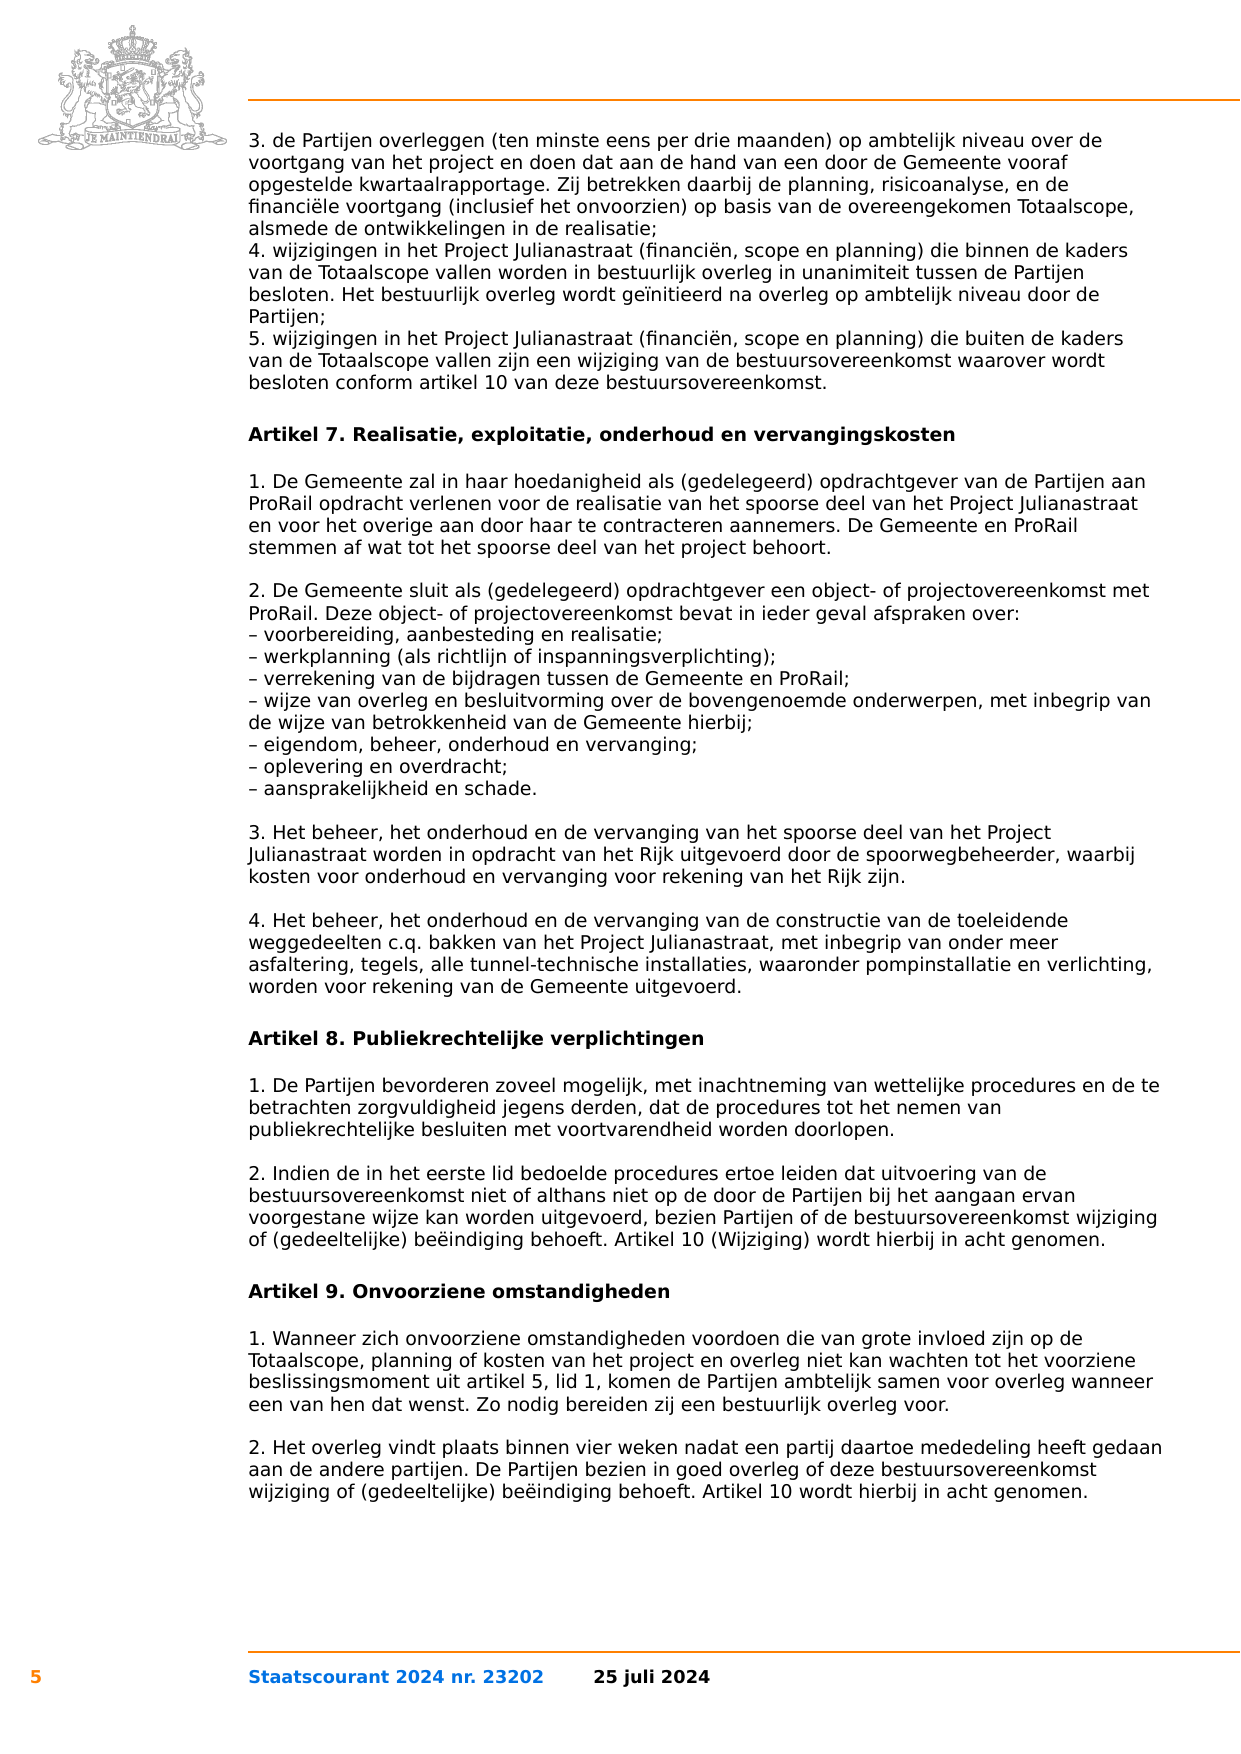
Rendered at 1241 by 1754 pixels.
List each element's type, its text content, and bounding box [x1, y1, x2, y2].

text – werkplanning (als richtlijn of inspanningsverplichting); [248, 646, 1163, 668]
text – wijze van overleg en besluitvorming over de bovengenoemde onderwerpen, met inbegrip van de wijze van betrokkenheid van de Gemeente hierbij; [248, 690, 1163, 734]
text 1. Wanneer zich onvoorziene omstandigheden voordoen die van grote invloed zijn op de Totaalscope, planning of kosten van het project en overleg niet kan wachten tot het voorziene beslissingsmoment uit artikel 5, lid 1, komen de Partijen ambtelijk samen voor overleg wanneer een van hen dat wenst. Zo nodig bereiden zij een bestuurlijk overleg voor. [248, 1327, 1163, 1415]
text 2. De Gemeente sluit als (gedelegeerd) opdrachtgever een object- of projectovereenkomst met ProRail. Deze object- of projectovereenkomst bevat in ieder geval afspraken over: [248, 580, 1163, 624]
text 1. De Partijen bevorderen zoveel mogelijk, met inachtneming van wettelijke procedures en de te betrachten zorgvuldigheid jegens derden, dat de procedures tot het nemen van publiekrechtelijke besluiten met voortvarendheid worden doorlopen. [248, 1075, 1163, 1141]
text – aansprakelijkheid en schade. [248, 778, 1163, 800]
text 3. Het beheer, het onderhoud en de vervanging van het spoorse deel van het Project Julianastraat worden in opdracht van het Rijk uitgevoerd door de spoorwegbeheerder, waarbij kosten voor onderhoud en vervanging voor rekening van het Rijk zijn. [248, 822, 1163, 888]
text 2. Indien de in het eerste lid bedoelde procedures ertoe leiden dat uitvoering van de bestuursovereenkomst niet of althans niet op de door de Partijen bij het aangaan ervan voorgestane wijze kan worden uitgevoerd, bezien Partijen of de bestuursovereenkomst wijziging of (gedeeltelijke) beëindiging behoeft. Artikel 10 (Wijziging) wordt hierbij in acht genomen. [248, 1163, 1163, 1251]
text 1. De Gemeente zal in haar hoedanigheid als (gedelegeerd) opdrachtgever van de Partijen aan ProRail opdracht verlenen voor de realisatie van het spoorse deel van het Project Julianastraat en voor het overige aan door haar te contracteren aannemers. De Gemeente en ProRail stemmen af wat tot het spoorse deel van het project behoort. [248, 471, 1163, 558]
text – voorbereiding, aanbesteding en realisatie; [248, 624, 1163, 646]
text – eigendom, beheer, onderhoud en vervanging; [248, 734, 1163, 756]
text 3. de Partijen overleggen (ten minste eens per drie maanden) op ambtelijk niveau over de voortgang van het project en doen dat aan de hand van een door de Gemeente vooraf opgestelde kwartaalrapportage. Zij betrekken daarbij de planning, risicoanalyse, en de financiële voortgang (inclusief het onvoorzien) op basis van de overeengekomen Totaalscope, alsmede de ontwikkelingen in de realisatie; [248, 130, 1163, 240]
text – oplevering en overdracht; [248, 756, 1163, 778]
text 2. Het overleg vindt plaats binnen vier weken nadat een partij daartoe mededeling heeft gedaan [248, 1437, 1163, 1459]
picture [38, 25, 227, 150]
subtitle Artikel 9. Onvoorziene omstandigheden [248, 1281, 1163, 1302]
subtitle Artikel 8. Publiekrechtelijke verplichtingen [248, 1028, 1163, 1050]
text 4. Het beheer, het onderhoud en de vervanging van de constructie van de toeleidende weggedeelten c.q. bakken van het Project Julianastraat, met inbegrip van onder meer asfaltering, tegels, alle tunnel-technische installaties, waaronder pompinstallatie en verlichting, worden voor rekening van de Gemeente uitgevoerd. [248, 910, 1163, 998]
text 5. wijzigingen in het Project Julianastraat (financiën, scope en planning) die buiten de kaders van de Totaalscope vallen zijn een wijziging van de bestuursovereenkomst waarover wordt besloten conform artikel 10 van deze bestuursovereenkomst. [248, 328, 1163, 394]
subtitle Artikel 7. Realisatie, exploitatie, onderhoud en vervangingskosten [248, 424, 1163, 446]
text – verrekening van de bijdragen tussen de Gemeente en ProRail; [248, 668, 1163, 690]
text aan de andere partijen. De Partijen bezien in goed overleg of deze bestuursovereenkomst wijziging of (gedeeltelijke) beëindiging behoeft. Artikel 10 wordt hierbij in acht genomen. [248, 1459, 1163, 1503]
text 4. wijzigingen in het Project Julianastraat (financiën, scope en planning) die binnen de kaders van de Totaalscope vallen worden in bestuurlijk overleg in unanimiteit tussen de Partijen besloten. Het bestuurlijk overleg wordt geïnitieerd na overleg op ambtelijk niveau door de Partijen; [248, 240, 1163, 328]
